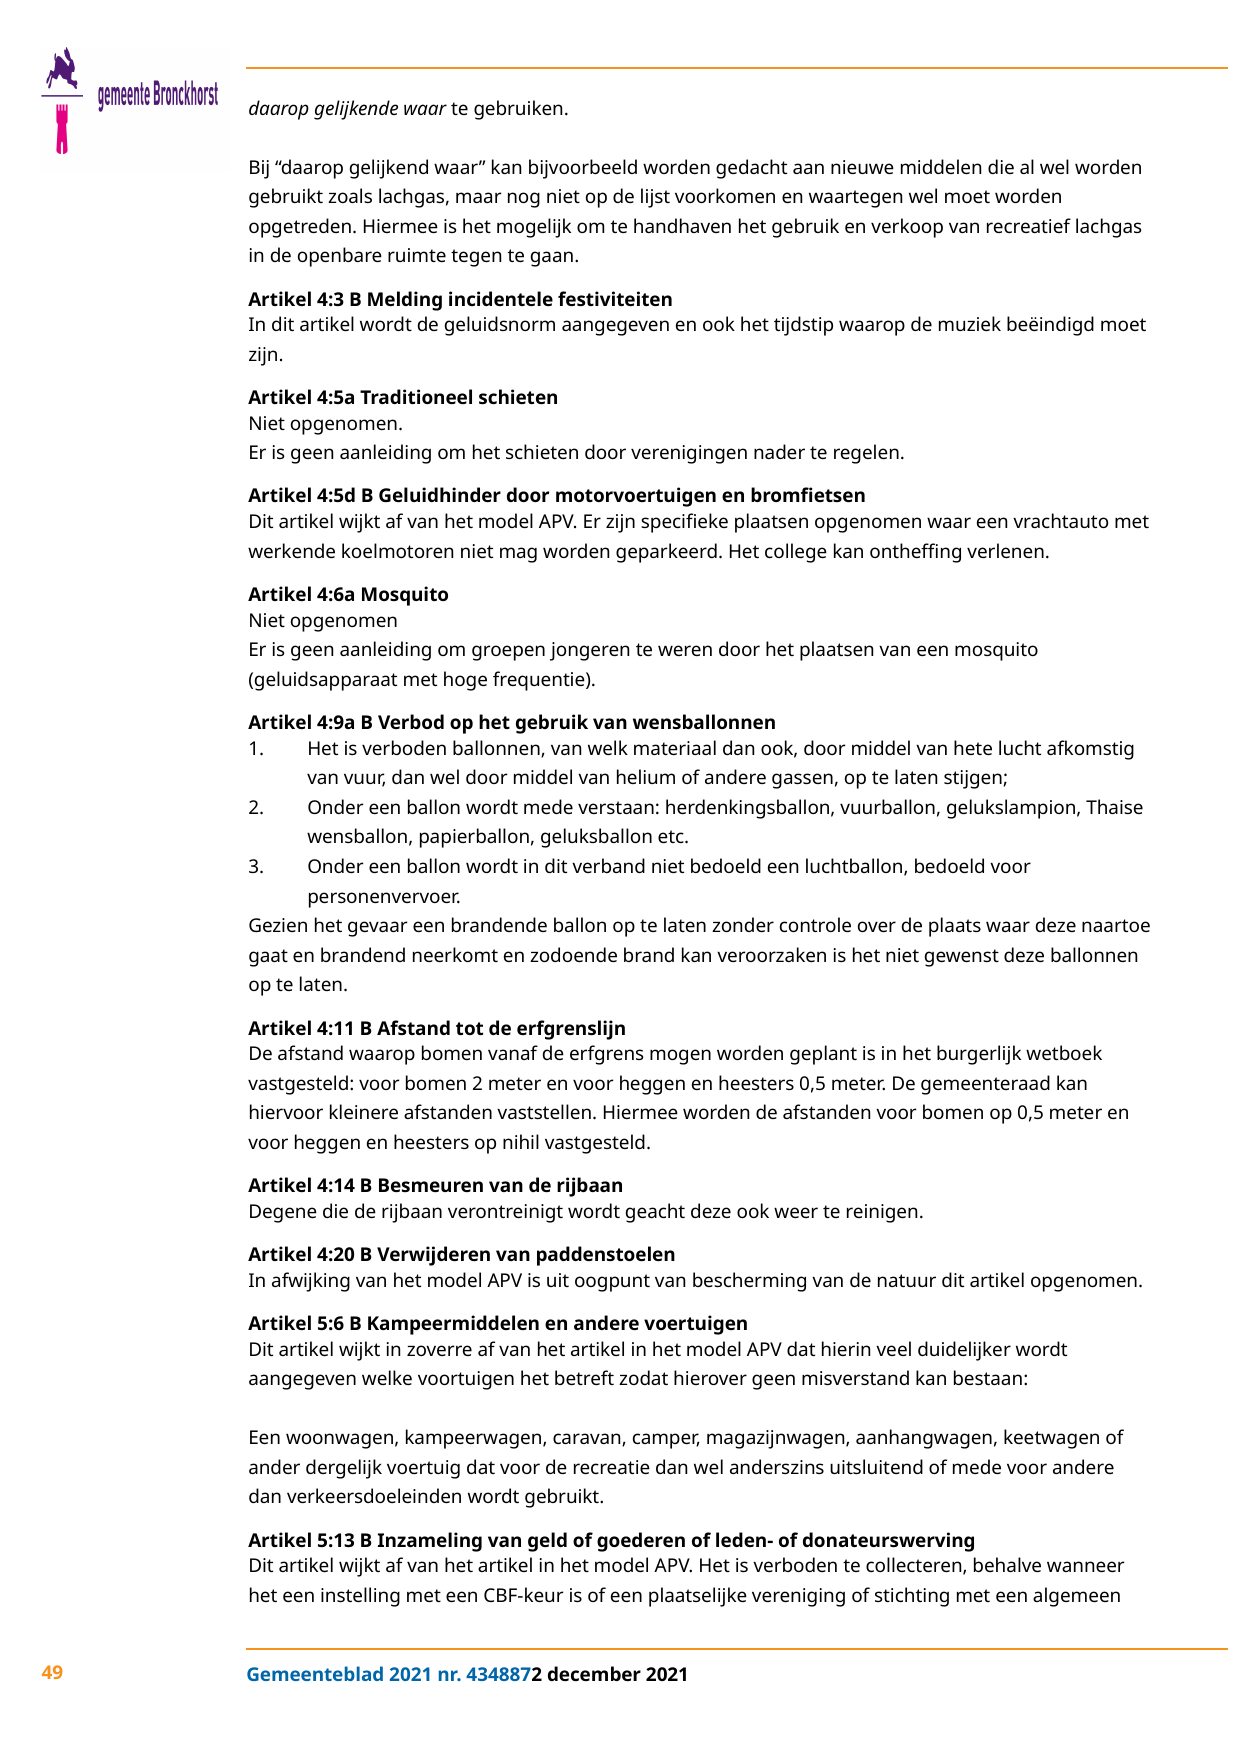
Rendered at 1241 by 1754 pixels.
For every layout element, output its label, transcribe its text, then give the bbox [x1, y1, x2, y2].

text Artikel 4:20 B Verwijderen van paddenstoelen [248, 1241, 1152, 1267]
list Onder een ballon wordt in dit verband niet bedoeld een luchtballon, bedoeld voor personenvervoer. [248, 853, 1152, 908]
text In afwijking van het model APV is uit oogpunt van bescherming van de natuur dit artikel opgenomen. [248, 1267, 1152, 1293]
text Een woonwagen, kampeerwagen, caravan, camper, magazijnwagen, aanhangwagen, keetwagen of ander dergelijk voertuig dat voor de recreatie dan wel anderszins uitsluitend of mede voor andere dan verkeersdoeleinden wordt gebruikt. [248, 1424, 1152, 1509]
text Artikel 5:6 B Kampeermiddelen en andere voertuigen [248, 1310, 1152, 1336]
text De afstand waarop bomen vanaf de erfgrens mogen worden geplant is in het burgerlijk wetboek vastgesteld: voor bomen 2 meter en voor heggen en heesters 0,5 meter. De gemeenteraad kan hiervoor kleinere afstanden vaststellen. Hiermee worden de afstanden voor bomen op 0,5 meter en voor heggen en heesters op nihil vastgesteld. [248, 1040, 1152, 1155]
picture [41, 47, 231, 172]
text daarop gelijkende waar te gebruiken. [248, 95, 1152, 121]
text Niet opgenomen [248, 607, 1152, 633]
list Het is verboden ballonnen, van welk materiaal dan ook, door middel van hete lucht afkomstig van vuur, dan wel door middel van helium of andere gassen, op te laten stijgen; [248, 735, 1152, 790]
text Gezien het gevaar een brandende ballon op te laten zonder controle over de plaats waar deze naartoe gaat en brandend neerkomt en zodoende brand kan veroorzaken is het niet gewenst deze ballonnen op te laten. [248, 912, 1152, 997]
text Er is geen aanleiding om groepen jongeren te weren door het plaatsen van een mosquito (geluidsapparaat met hoge frequentie). [248, 636, 1152, 692]
list Onder een ballon wordt mede verstaan: herdenkingsballon, vuurballon, gelukslampion, Thaise wensballon, papierballon, geluksballon etc. [248, 794, 1152, 849]
text Artikel 4:3 B Melding incidentele festiviteiten [248, 286, 1152, 312]
text Artikel 4:11 B Afstand tot de erfgrenslijn [248, 1015, 1152, 1040]
text Niet opgenomen. [248, 410, 1152, 436]
text Degene die de rijbaan verontreinigt wordt geacht deze ook weer te reinigen. [248, 1198, 1152, 1224]
text Er is geen aanleiding om het schieten door verenigingen nader te regelen. [248, 439, 1152, 465]
text Bij “daarop gelijkend waar” kan bijvoorbeeld worden gedacht aan nieuwe middelen die al wel worden gebruikt zoals lachgas, maar nog niet op de lijst voorkomen en waartegen wel moet worden opgetreden. Hiermee is het mogelijk om te handhaven het gebruik en verkoop van recreatief lachgas in de openbare ruimte tegen te gaan. [248, 154, 1152, 268]
text Artikel 4:9a B Verbod op het gebruik van wensballonnen [248, 709, 1152, 735]
text In dit artikel wordt de geluidsnorm aangegeven en ook het tijdstip waarop de muziek beëindigd moet zijn. [248, 312, 1152, 367]
text Artikel 4:5d B Geluidhinder door motorvoertuigen en bromfietsen [248, 483, 1152, 508]
text Dit artikel wijkt in zoverre af van het artikel in het model APV dat hierin veel duidelijker wordt aangegeven welke voortuigen het betreft zodat hierover geen misverstand kan bestaan: [248, 1336, 1152, 1391]
text Artikel 4:5a Traditioneel schieten [248, 384, 1152, 410]
text Artikel 4:6a Mosquito [248, 581, 1152, 607]
text Artikel 4:14 B Besmeuren van de rijbaan [248, 1172, 1152, 1198]
text Artikel 5:13 B Inzameling van geld of goederen of leden- of donateurswerving [248, 1527, 1152, 1552]
text Dit artikel wijkt af van het artikel in het model APV. Het is verboden te collecteren, behalve wanneer het een instelling met een CBF-keur is of een plaatselijke vereniging of stichting met een algemeen [248, 1552, 1152, 1608]
text Dit artikel wijkt af van het model APV. Er zijn specifieke plaatsen opgenomen waar een vrachtauto met werkende koelmotoren niet mag worden geparkeerd. Het college kan ontheffing verlenen. [248, 508, 1152, 564]
